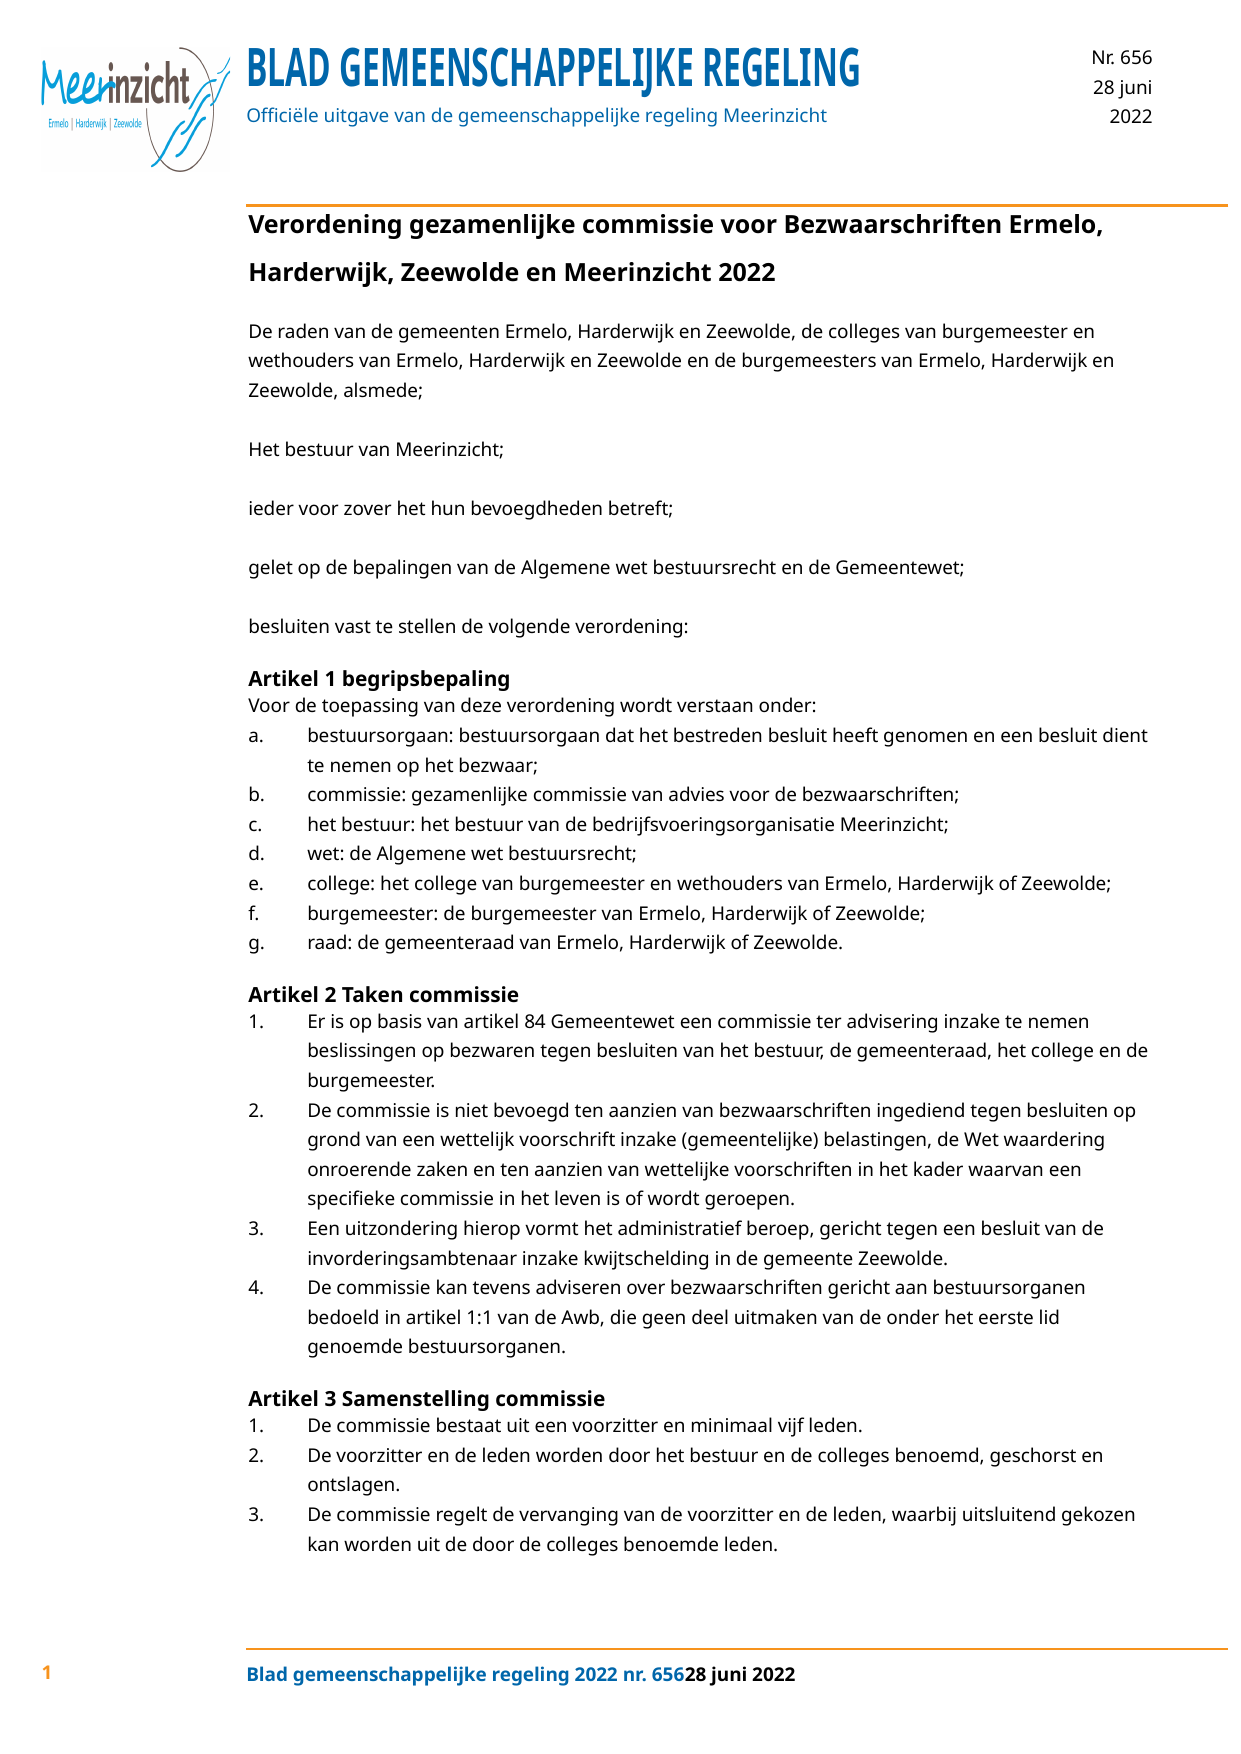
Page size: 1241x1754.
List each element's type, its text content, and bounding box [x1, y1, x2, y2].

list De commissie is niet bevoegd ten aanzien van bezwaarschriften ingediend tegen besluiten op grond van een wettelijk voorschrift inzake (gemeentelijke) belastingen, de Wet waardering onroerende zaken en ten aanzien van wettelijke voorschriften in het kader waarvan een specifieke commissie in het leven is of wordt geroepen. [248, 1097, 1152, 1211]
list college: het college van burgemeester en wethouders van Ermelo, Harderwijk of Zeewolde; [248, 870, 1152, 896]
list burgemeester: de burgemeester van Ermelo, Harderwijk of Zeewolde; [248, 900, 1152, 925]
list Er is op basis van artikel 84 Gemeentewet een commissie ter advisering inzake te nemen beslissingen op bezwaren tegen besluiten van het bestuur, de gemeenteraad, het college en de burgemeester. [248, 1008, 1152, 1093]
text Het bestuur van Meerinzicht; [248, 436, 1152, 462]
text Artikel 3 Samenstelling commissie [248, 1384, 1152, 1412]
text besluiten vast te stellen de volgende verordening: [248, 614, 1152, 639]
list De commissie bestaat uit een voorzitter en minimaal vijf leden. [248, 1412, 1152, 1438]
list De voorzitter en de leden worden door het bestuur en de colleges benoemd, geschorst en ontslagen. [248, 1442, 1152, 1497]
list het bestuur: het bestuur van de bedrijfsvoeringsorganisatie Meerinzicht; [248, 811, 1152, 837]
text gelet op de bepalingen van de Algemene wet bestuursrecht en de Gemeentewet; [248, 554, 1152, 580]
text Artikel 2 Taken commissie [248, 980, 1152, 1008]
list commissie: gezamenlijke commissie van advies voor de bezwaarschriften; [248, 781, 1152, 807]
text Verordening gezamenlijke commissie voor Bezwaarschriften Ermelo, Harderwijk, Zeewolde en Meerinzicht 2022 [248, 207, 1152, 288]
picture [41, 47, 231, 172]
text Artikel 1 begripsbepaling [248, 664, 1152, 693]
list wet: de Algemene wet bestuursrecht; [248, 841, 1152, 866]
list bestuursorgaan: bestuursorgaan dat het bestreden besluit heeft genomen en een besluit dient te nemen op het bezwaar; [248, 722, 1152, 777]
text De raden van de gemeenten Ermelo, Harderwijk en Zeewolde, de colleges van burgemeester en wethouders van Ermelo, Harderwijk en Zeewolde en de burgemeesters van Ermelo, Harderwijk en Zeewolde, alsmede; [248, 318, 1152, 403]
list Een uitzondering hierop vormt het administratief beroep, gericht tegen een besluit van de invorderingsambtenaar inzake kwijtschelding in de gemeente Zeewolde. [248, 1215, 1152, 1271]
list De commissie regelt de vervanging van de voorzitter en de leden, waarbij uitsluitend gekozen kan worden uit de door de colleges benoemde leden. [248, 1501, 1152, 1556]
list raad: de gemeenteraad van Ermelo, Harderwijk of Zeewolde. [248, 929, 1152, 955]
list De commissie kan tevens adviseren over bezwaarschriften gericht aan bestuursorganen bedoeld in artikel 1:1 van de Awb, die geen deel uitmaken van de onder het eerste lid genoemde bestuursorganen. [248, 1274, 1152, 1359]
text Voor de toepassing van deze verordening wordt verstaan onder: [248, 693, 1152, 718]
text ieder voor zover het hun bevoegdheden betreft; [248, 495, 1152, 521]
